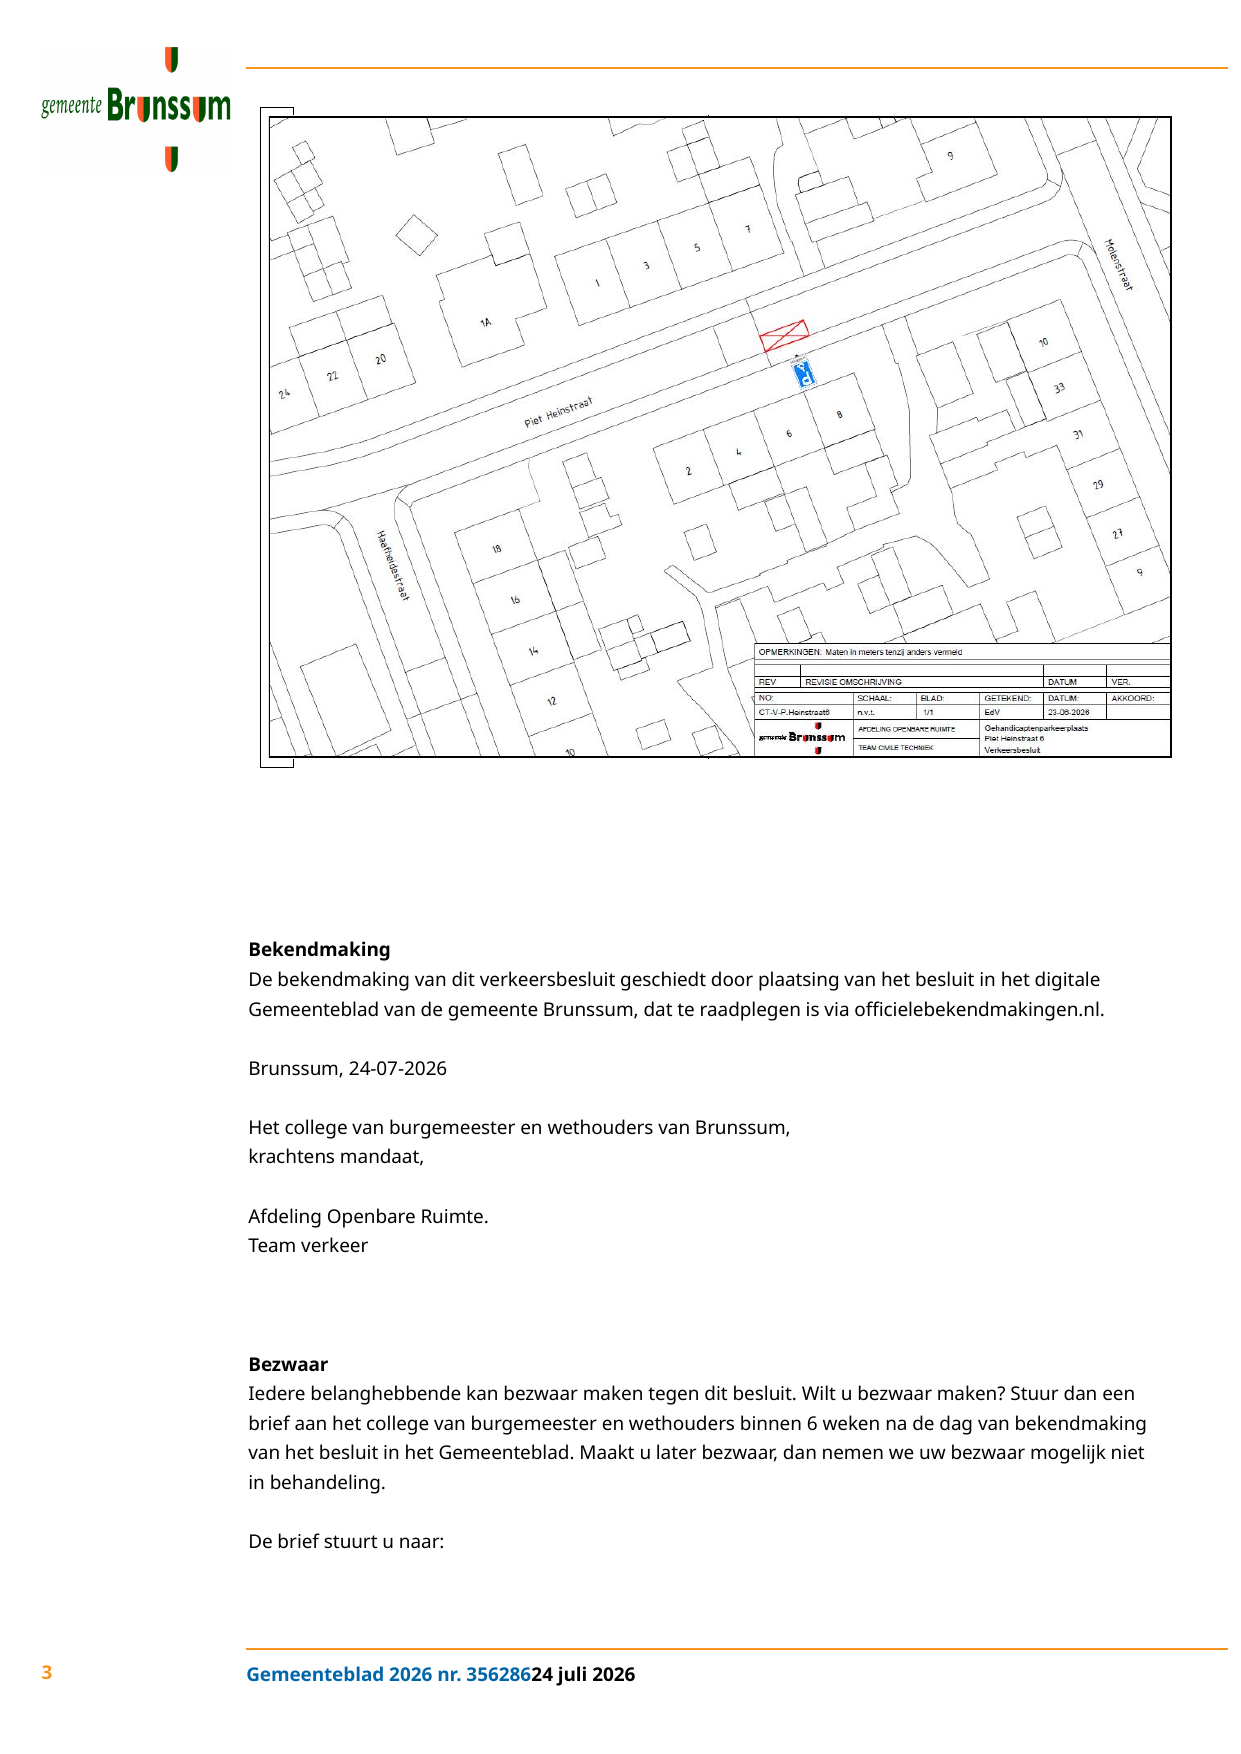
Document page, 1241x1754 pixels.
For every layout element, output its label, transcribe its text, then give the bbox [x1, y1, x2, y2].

text De brief stuurt u naar: [248, 1528, 1152, 1554]
text Bezwaar [248, 1351, 1152, 1376]
picture [268, 115, 1173, 759]
text Brunssum, 24-07-2026 [248, 1055, 1152, 1081]
picture [41, 47, 231, 172]
text De bekendmaking van dit verkeersbesluit geschiedt door plaatsing van het besluit in het digitale Gemeenteblad van de gemeente Brunssum, dat te raadplegen is via officielebekendmakingen.nl. [248, 966, 1152, 1021]
text krachtens mandaat, [248, 1144, 1152, 1169]
text Iedere belanghebbende kan bezwaar maken tegen dit besluit. Wilt u bezwaar maken? Stuur dan een brief aan het college van burgemeester en wethouders binnen 6 weken na de dag van bekendmaking van het besluit in het Gemeenteblad. Maakt u later bezwaar, dan nemen we uw bezwaar mogelijk niet in behandeling. [248, 1380, 1152, 1495]
text Afdeling Openbare Ruimte. [248, 1203, 1152, 1228]
text Bekendmaking [248, 937, 1152, 962]
text Team verkeer [248, 1232, 1152, 1258]
text Het college van burgemeester en wethouders van Brunssum, [248, 1114, 1152, 1140]
